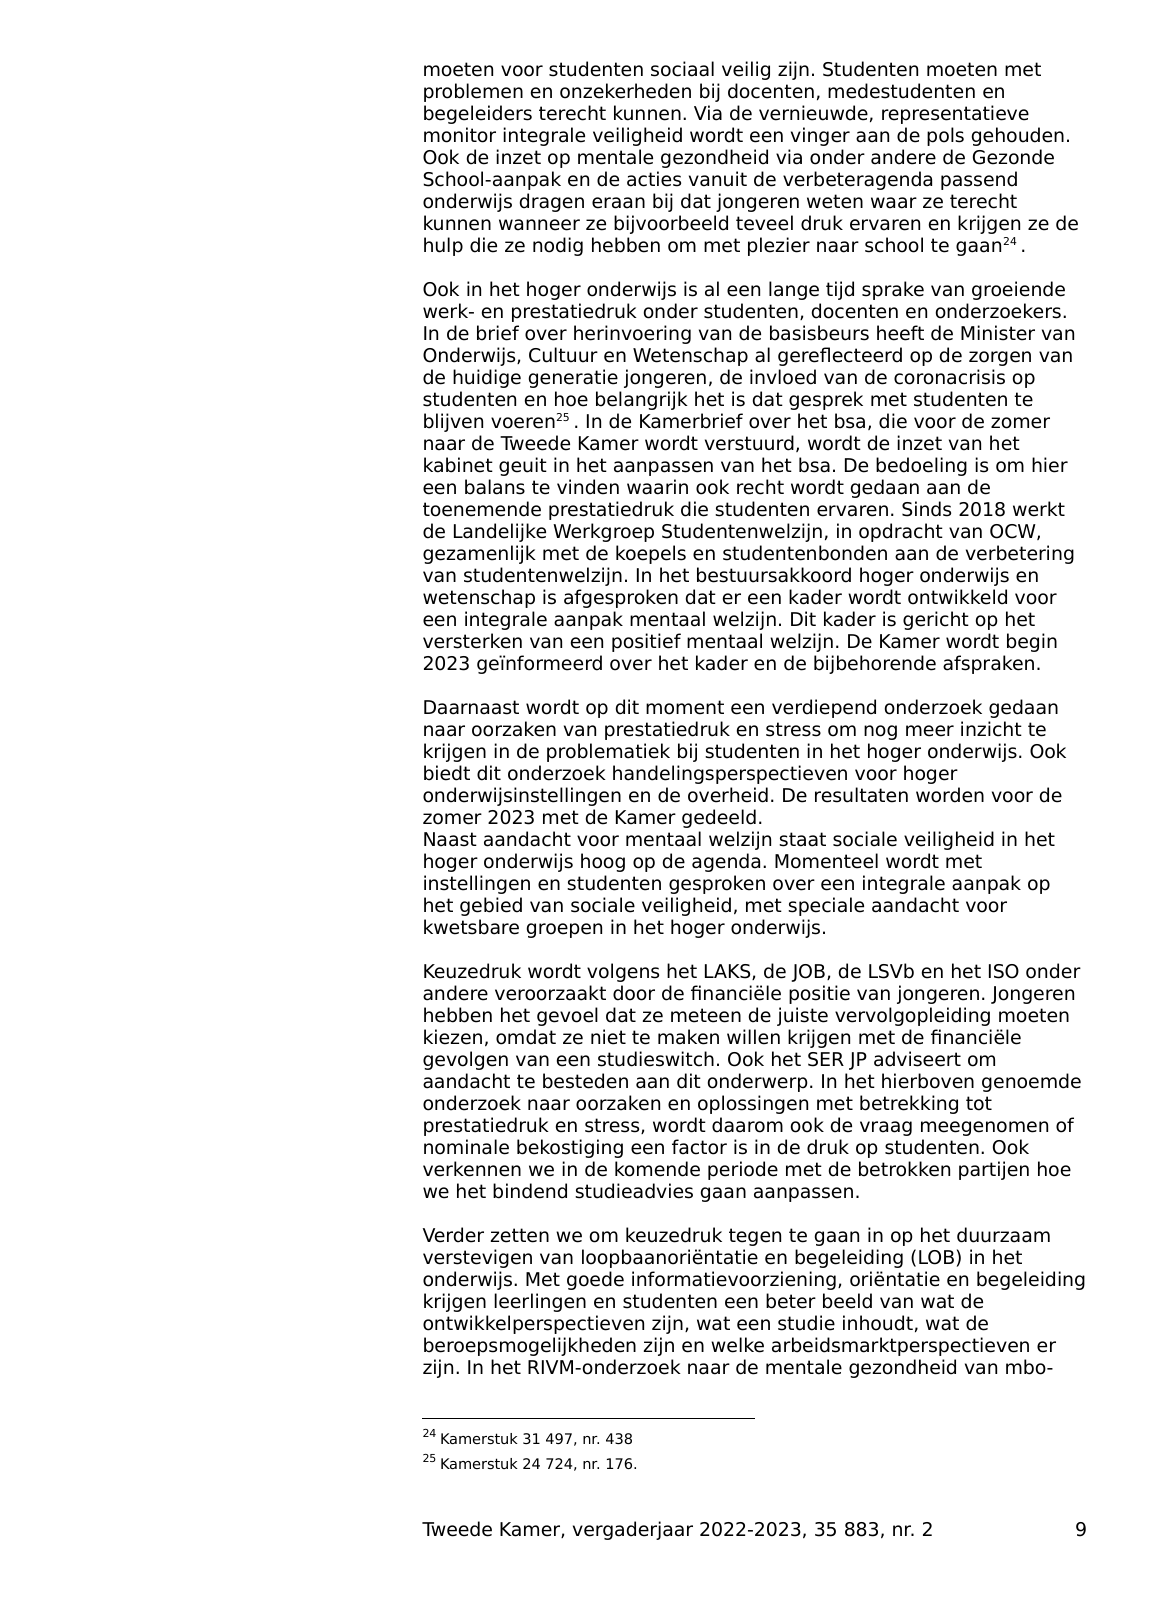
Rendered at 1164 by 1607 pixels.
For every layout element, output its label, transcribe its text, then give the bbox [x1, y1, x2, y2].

text Verder zetten we om keuzedruk tegen te gaan in op het duurzaam verstevigen van loopbaanoriëntatie en begeleiding (LOB) in het onderwijs. Met goede informatievoorziening, oriëntatie en begeleiding krijgen leerlingen en studenten een beter beeld van wat de ontwikkelperspectieven zijn, wat een studie inhoudt, wat de beroepsmogelijkheden zijn en welke arbeidsmarktperspectieven er zijn. In het RIVM-onderzoek naar de mentale gezondheid van mbo- [422, 1225, 1087, 1379]
text Kamerstuk 24 724, nr. 176. [422, 1452, 1087, 1474]
text moeten voor studenten sociaal veilig zijn. Studenten moeten met problemen en onzekerheden bij docenten, medestudenten en begeleiders terecht kunnen. Via de vernieuwde, representatieve monitor integrale veiligheid wordt een vinger aan de pols gehouden. Ook de inzet op mentale gezondheid via onder andere de Gezonde School-aanpak en de acties vanuit de verbeteragenda passend onderwijs dragen eraan bij dat jongeren weten waar ze terecht kunnen wanneer ze bijvoorbeeld teveel druk ervaren en krijgen ze de hulp die ze nodig hebben om met plezier naar school te gaan. [422, 59, 1087, 257]
text Naast aandacht voor mentaal welzijn staat sociale veiligheid in het hoger onderwijs hoog op de agenda. Momenteel wordt met instellingen en studenten gesproken over een integrale aanpak op het gebied van sociale veiligheid, met speciale aandacht voor kwetsbare groepen in het hoger onderwijs. [422, 829, 1087, 939]
text Kamerstuk 31 497, nr. 438 [422, 1427, 1087, 1449]
text Keuzedruk wordt volgens het LAKS, de JOB, de LSVb en het ISO onder andere veroorzaakt door de financiële positie van jongeren. Jongeren hebben het gevoel dat ze meteen de juiste vervolgopleiding moeten kiezen, omdat ze niet te maken willen krijgen met de financiële gevolgen van een studieswitch. Ook het SER JP adviseert om aandacht te besteden aan dit onderwerp. In het hierboven genoemde onderzoek naar oorzaken en oplossingen met betrekking tot prestatiedruk en stress, wordt daarom ook de vraag meegenomen of nominale bekostiging een factor is in de druk op studenten. Ook verkennen we in de komende periode met de betrokken partijen hoe we het bindend studieadvies gaan aanpassen. [422, 961, 1087, 1203]
text Ook in het hoger onderwijs is al een lange tijd sprake van groeiende werk- en prestatiedruk onder studenten, docenten en onderzoekers. In de brief over herinvoering van de basisbeurs heeft de Minister van Onderwijs, Cultuur en Wetenschap al gereflecteerd op de zorgen van de huidige generatie jongeren, de invloed van de coronacrisis op studenten en hoe belangrijk het is dat gesprek met studenten te blijven voeren. In de Kamerbrief over het bsa, die voor de zomer naar de Tweede Kamer wordt verstuurd, wordt de inzet van het kabinet geuit in het aanpassen van het bsa. De bedoeling is om hier een balans te vinden waarin ook recht wordt gedaan aan de toenemende prestatiedruk die studenten ervaren. Sinds 2018 werkt de Landelijke Werkgroep Studentenwelzijn, in opdracht van OCW, gezamenlijk met de koepels en studentenbonden aan de verbetering van studentenwelzijn. In het bestuursakkoord hoger onderwijs en wetenschap is afgesproken dat er een kader wordt ontwikkeld voor een integrale aanpak mentaal welzijn. Dit kader is gericht op het versterken van een positief mentaal welzijn. De Kamer wordt begin 2023 geïnformeerd over het kader en de bijbehorende afspraken. [422, 279, 1087, 675]
text Daarnaast wordt op dit moment een verdiepend onderzoek gedaan naar oorzaken van prestatiedruk en stress om nog meer inzicht te krijgen in de problematiek bij studenten in het hoger onderwijs. Ook biedt dit onderzoek handelingsperspectieven voor hoger onderwijsinstellingen en de overheid. De resultaten worden voor de zomer 2023 met de Kamer gedeeld. [422, 697, 1087, 829]
